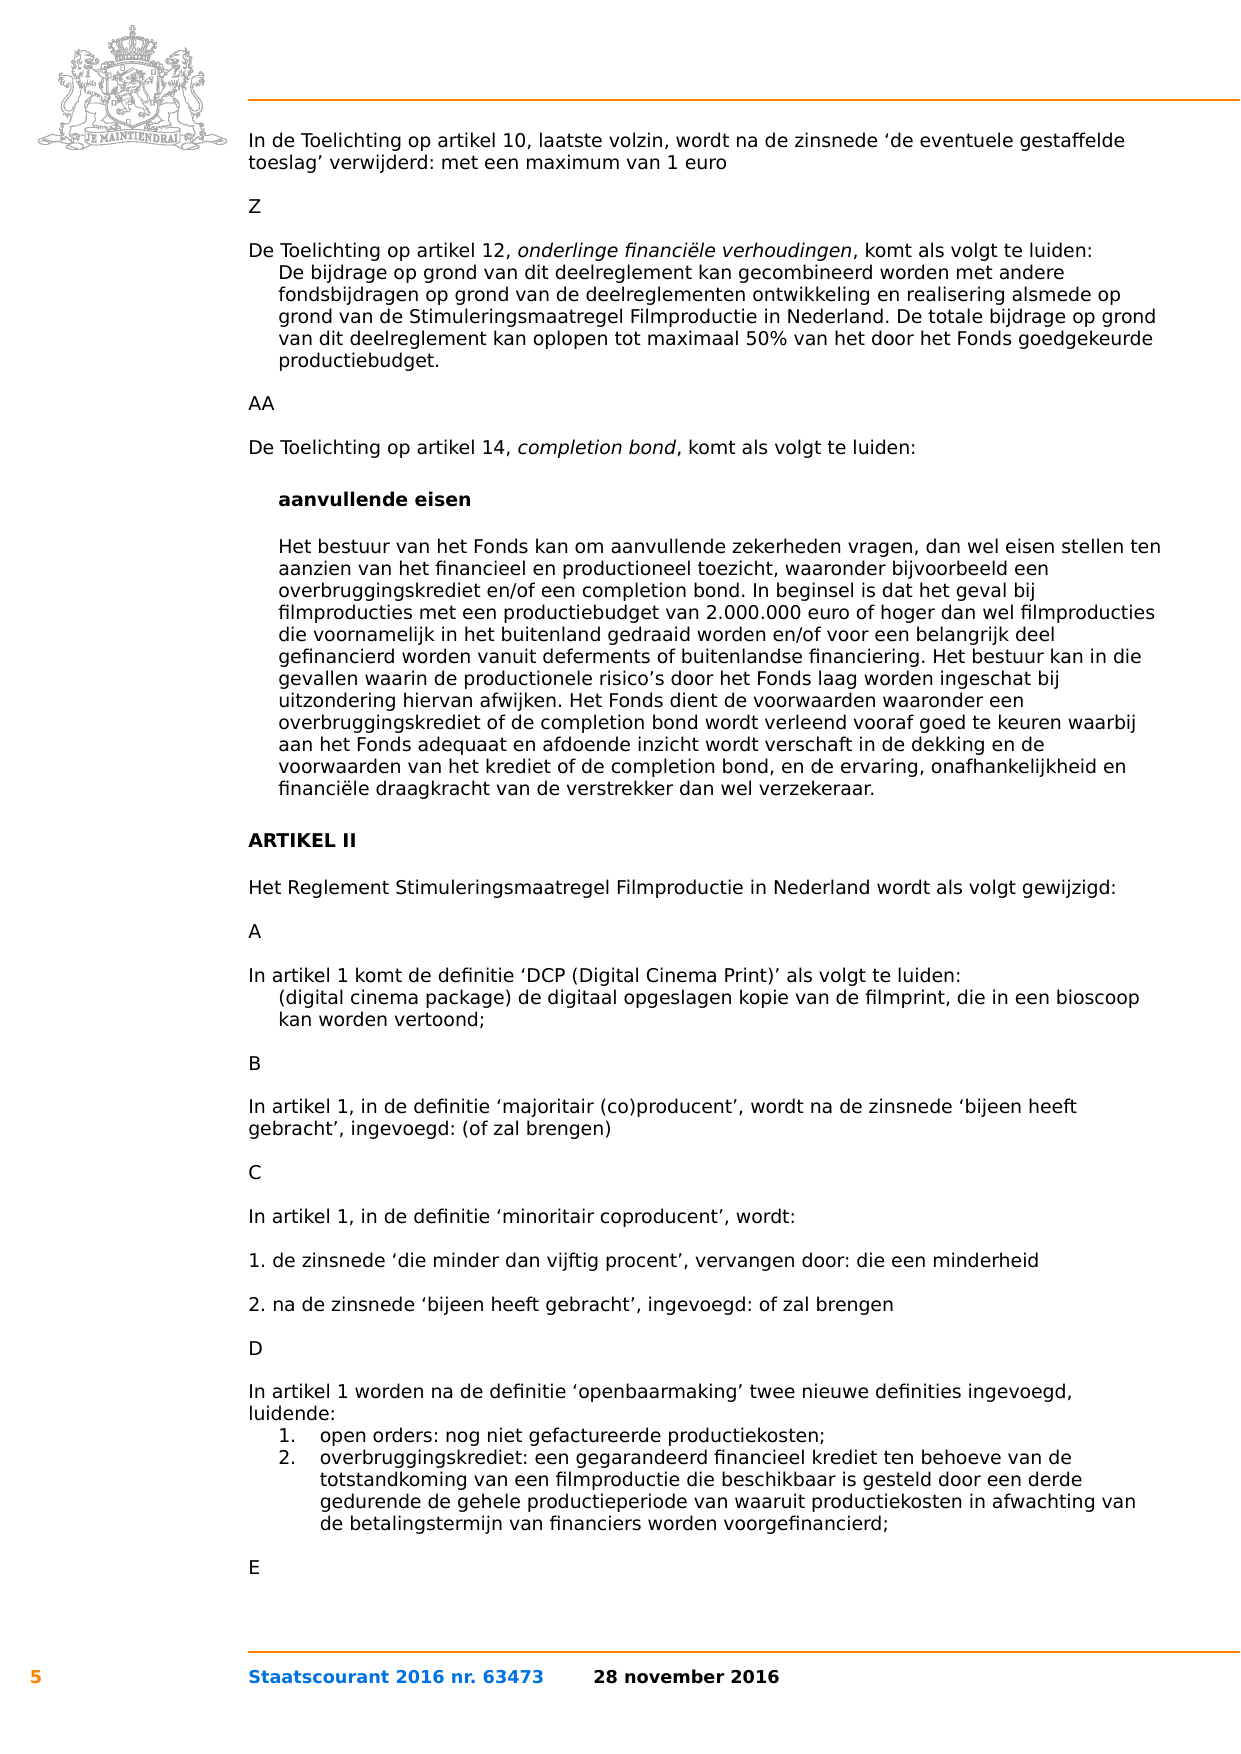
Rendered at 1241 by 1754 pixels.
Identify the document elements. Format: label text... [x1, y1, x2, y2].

text D [248, 1337, 1163, 1359]
text Het Reglement Stimuleringsmaatregel Filmproductie in Nederland wordt als volgt gewijzigd: [248, 877, 1163, 899]
text De Toelichting op artikel 12, onderlinge financiële verhoudingen, komt als volgt te luiden: [248, 239, 1163, 262]
text B [248, 1052, 1163, 1074]
text E [248, 1557, 1163, 1579]
subtitle aanvullende eisen [278, 489, 1163, 511]
text 2. overbruggingskrediet: een gegarandeerd financieel krediet ten behoeve van de totstandkoming van een filmproductie die beschikbaar is gesteld door een derde gedurende de gehele productieperiode van waaruit productiekosten in afwachting van de betalingstermijn van financiers worden voorgefinancierd; [278, 1447, 1163, 1535]
text 2. na de zinsnede ‘bijeen heeft gebracht’, ingevoegd: of zal brengen [248, 1294, 1163, 1316]
text AA [248, 393, 1163, 415]
text In artikel 1 worden na de definitie ‘openbaarmaking’ twee nieuwe definities ingevoegd, luidende: [248, 1381, 1163, 1425]
text In artikel 1, in de definitie ‘minoritair coproducent’, wordt: [248, 1206, 1163, 1228]
picture [38, 25, 227, 150]
subtitle ARTIKEL II [248, 830, 1163, 852]
text Z [248, 196, 1163, 218]
text In de Toelichting op artikel 10, laatste volzin, wordt na de zinsnede ‘de eventuele gestaffelde toeslag’ verwijderd: met een maximum van 1 euro [248, 130, 1163, 174]
text De Toelichting op artikel 14, completion bond, komt als volgt te luiden: [248, 437, 1163, 459]
text C [248, 1162, 1163, 1184]
text In artikel 1 komt de definitie ‘DCP (Digital Cinema Print)’ als volgt te luiden: [248, 964, 1163, 987]
text 1. open orders: nog niet gefactureerde productiekosten; [278, 1425, 1163, 1447]
text De bijdrage op grond van dit deelreglement kan gecombineerd worden met andere fondsbijdragen op grond van de deelreglementen ontwikkeling en realisering alsmede op grond van de Stimuleringsmaatregel Filmproductie in Nederland. De totale bijdrage op grond van dit deelreglement kan oplopen tot maximaal 50% van het door het Fonds goedgekeurde productiebudget. [278, 262, 1163, 371]
text (digital cinema package) de digitaal opgeslagen kopie van de filmprint, die in een bioscoop kan worden vertoond; [278, 987, 1163, 1031]
text Het bestuur van het Fonds kan om aanvullende zekerheden vragen, dan wel eisen stellen ten aanzien van het financieel en productioneel toezicht, waaronder bijvoorbeeld een overbruggingskrediet en/of een completion bond. In beginsel is dat het geval bij filmproducties met een productiebudget van 2.000.000 euro of hoger dan wel filmproducties die voornamelijk in het buitenland gedraaid worden en/of voor een belangrijk deel gefinancierd worden vanuit deferments of buitenlandse financiering. Het bestuur kan in die gevallen waarin de productionele risico’s door het Fonds laag worden ingeschat bij uitzondering hiervan afwijken. Het Fonds dient de voorwaarden waaronder een overbruggingskrediet of de completion bond wordt verleend vooraf goed te keuren waarbij aan het Fonds adequaat en afdoende inzicht wordt verschaft in de dekking en de voorwaarden van het krediet of de completion bond, en de ervaring, onafhankelijkheid en financiële draagkracht van de verstrekker dan wel verzekeraar. [278, 536, 1163, 800]
text 1. de zinsnede ‘die minder dan vijftig procent’, vervangen door: die een minderheid [248, 1250, 1163, 1272]
text In artikel 1, in de definitie ‘majoritair (co)producent’, wordt na de zinsnede ‘bijeen heeft gebracht’, ingevoegd: (of zal brengen) [248, 1096, 1163, 1140]
text A [248, 921, 1163, 943]
